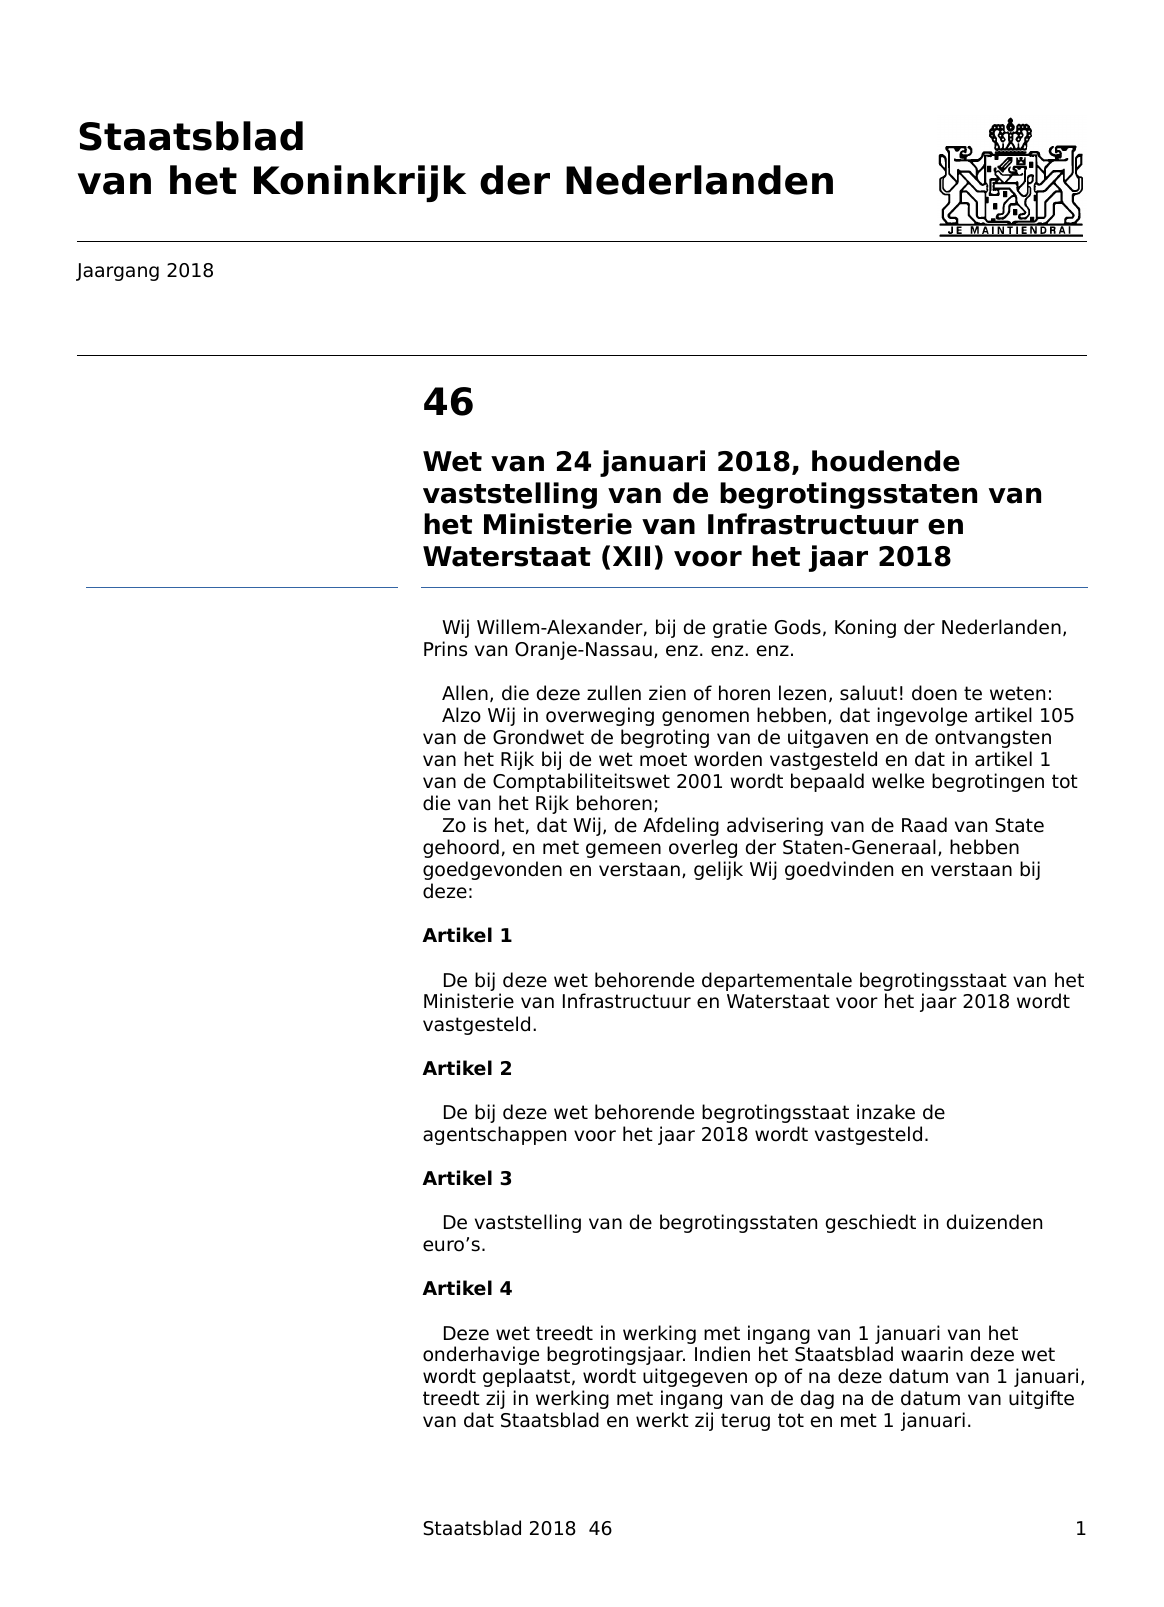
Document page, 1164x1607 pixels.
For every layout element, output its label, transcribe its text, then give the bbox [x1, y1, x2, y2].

text Zo is het, dat Wij, de Afdeling advisering van de Raad van State gehoord, en met gemeen overleg der Staten-Generaal, hebben goedgevonden en verstaan, gelijk Wij goedvinden en verstaan bij deze: [422, 815, 1087, 903]
text De bij deze wet behorende departementale begrotingsstaat van het Ministerie van Infrastructuur en Waterstaat voor het jaar 2018 wordt vastgesteld. [422, 969, 1087, 1035]
table_header Staatsblad van het Koninkrijk der Nederlanden [77, 100, 886, 241]
table_header [886, 100, 1087, 241]
text Alzo Wij in overweging genomen hebben, dat ingevolge artikel 105 van de Grondwet de begroting van de uitgaven en de ontvangsten van het Rijk bij de wet moet worden vastgesteld en dat in artikel 1 van de Comptabiliteitswet 2001 wordt bepaald welke begrotingen tot die van het Rijk behoren; [422, 705, 1087, 815]
subtitle Artikel 2 [422, 1058, 1087, 1079]
table_cell Jaargang 2018 [77, 242, 1087, 355]
subtitle Artikel 3 [422, 1168, 1087, 1190]
text De vaststelling van de begrotingsstaten geschiedt in duizenden euro’s. [422, 1212, 1087, 1256]
subtitle Artikel 1 [422, 925, 1087, 947]
text Wij Willem-Alexander, bij de gratie Gods, Koning der Nederlanden, Prins van Oranje-Nassau, enz. enz. enz. [422, 617, 1087, 661]
text Deze wet treedt in werking met ingang van 1 januari van het onderhavige begrotingsjaar. Indien het Staatsblad waarin deze wet wordt geplaatst, wordt uitgegeven op of na deze datum van 1 januari, treedt zij in werking met ingang van de dag na de datum van uitgifte van dat Staatsblad en werkt zij terug tot en met 1 januari. [422, 1322, 1087, 1432]
picture [936, 115, 1087, 240]
text Allen, die deze zullen zien of horen lezen, saluut! doen te weten: [422, 683, 1087, 705]
text De bij deze wet behorende begrotingsstaat inzake de agentschappen voor het jaar 2018 wordt vastgesteld. [422, 1102, 1087, 1146]
subtitle 46 [422, 381, 1087, 424]
text Wet van 24 januari 2018, houdende vaststelling van de begrotingsstaten van het Ministerie van Infrastructuur en Waterstaat (XII) voor het jaar 2018 [422, 447, 1087, 573]
subtitle Artikel 4 [422, 1278, 1087, 1300]
